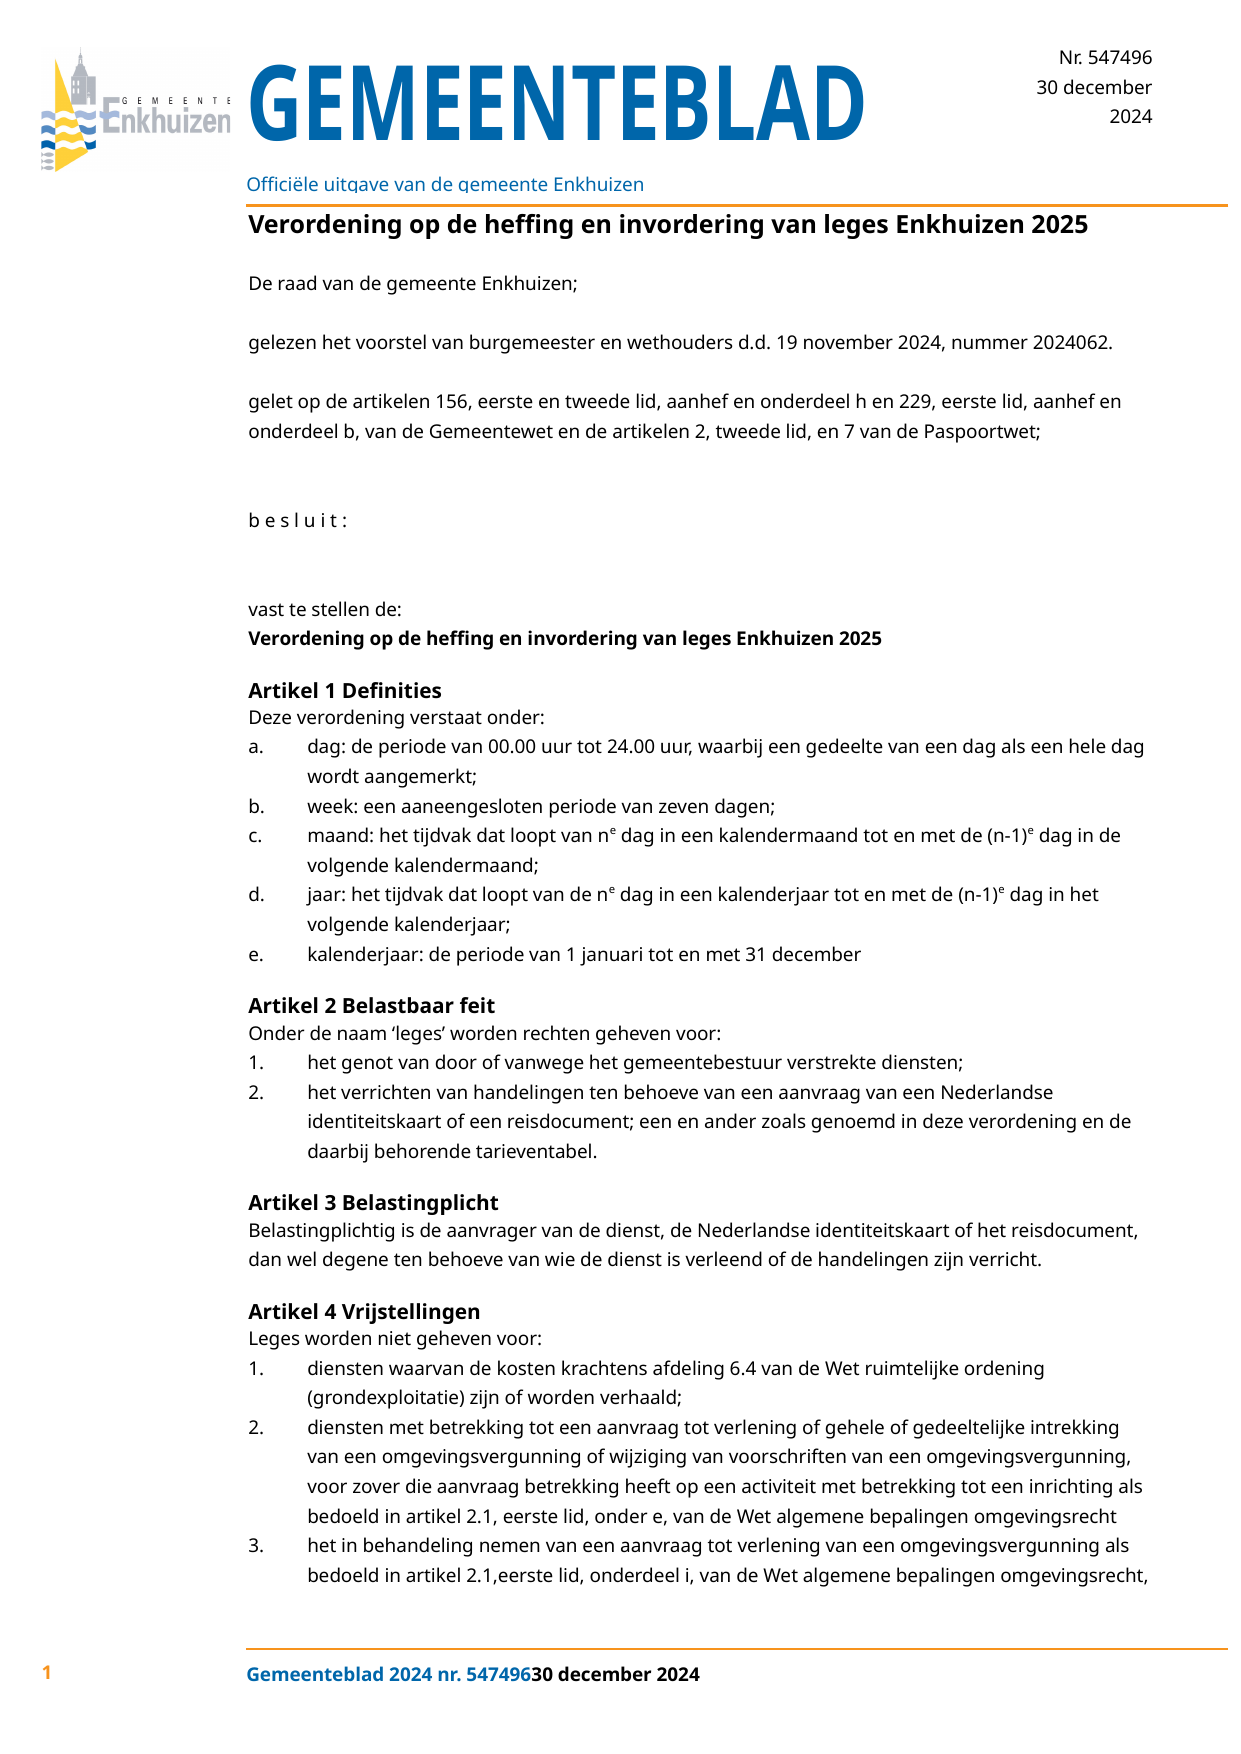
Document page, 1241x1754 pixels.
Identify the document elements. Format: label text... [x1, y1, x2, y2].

text De raad van de gemeente Enkhuizen; [248, 270, 1152, 296]
text Leges worden niet geheven voor: [248, 1325, 1152, 1351]
text Artikel 1 Definities [248, 676, 1152, 704]
list het genot van door of vanwege het gemeentebestuur verstrekte diensten; [248, 1049, 1152, 1075]
list het in behandeling nemen van een aanvraag tot verlening van een omgevingsvergunning als bedoeld in artikel 2.1,eerste lid, onderdeel i, van de Wet algemene bepalingen omgevingsrecht, [248, 1532, 1152, 1588]
text Artikel 4 Vrijstellingen [248, 1297, 1152, 1325]
list het verrichten van handelingen ten behoeve van een aanvraag van een Nederlandse identiteitskaart of een reisdocument; een en ander zoals genoemd in deze verordening en de daarbij behorende tarieventabel. [248, 1079, 1152, 1164]
text gelezen het voorstel van burgemeester en wethouders d.d. 19 november 2024, nummer 2024062. [248, 329, 1152, 355]
list diensten waarvan de kosten krachtens afdeling 6.4 van de Wet ruimtelijke ordening (grondexploitatie) zijn of worden verhaald; [248, 1355, 1152, 1410]
list diensten met betrekking tot een aanvraag tot verlening of gehele of gedeeltelijke intrekking van een omgevingsvergunning of wijziging van voorschriften van een omgevingsvergunning, voor zover die aanvraag betrekking heeft op een activiteit met betrekking tot een inrichting als bedoeld in artikel 2.1, eerste lid, onder e, van de Wet algemene bepalingen omgevingsrecht [248, 1414, 1152, 1528]
text Artikel 2 Belastbaar feit [248, 991, 1152, 1020]
list maand: het tijdvak dat loopt van ne dag in een kalendermaand tot en met de (n-1)e dag in de volgende kalendermaand; [248, 822, 1152, 878]
text Artikel 3 Belastingplicht [248, 1188, 1152, 1217]
list week: een aaneengesloten periode van zeven dagen; [248, 793, 1152, 819]
text Verordening op de heffing en invordering van leges Enkhuizen 2025 [248, 625, 1152, 651]
text vast te stellen de: [248, 596, 1152, 621]
text Onder de naam ‘leges’ worden rechten geheven voor: [248, 1020, 1152, 1045]
text Belastingplichtig is de aanvrager van de dienst, de Nederlandse identiteitskaart of het reisdocument, dan wel degene ten behoeve van wie de dienst is verleend of de handelingen zijn verricht. [248, 1217, 1152, 1272]
text gelet op de artikelen 156, eerste en tweede lid, aanhef en onderdeel h en 229, eerste lid, aanhef en onderdeel b, van de Gemeentewet en de artikelen 2, tweede lid, en 7 van de Paspoortwet; [248, 389, 1152, 444]
text b e s l u i t : [248, 507, 1152, 533]
text Verordening op de heffing en invordering van leges Enkhuizen 2025 [248, 207, 1152, 241]
picture [41, 47, 231, 172]
list dag: de periode van 00.00 uur tot 24.00 uur, waarbij een gedeelte van een dag als een hele dag wordt aangemerkt; [248, 734, 1152, 789]
list kalenderjaar: de periode van 1 januari tot en met 31 december [248, 941, 1152, 967]
list jaar: het tijdvak dat loopt van de ne dag in een kalenderjaar tot en met de (n-1)e dag in het volgende kalenderjaar; [248, 882, 1152, 937]
text Deze verordening verstaat onder: [248, 704, 1152, 730]
